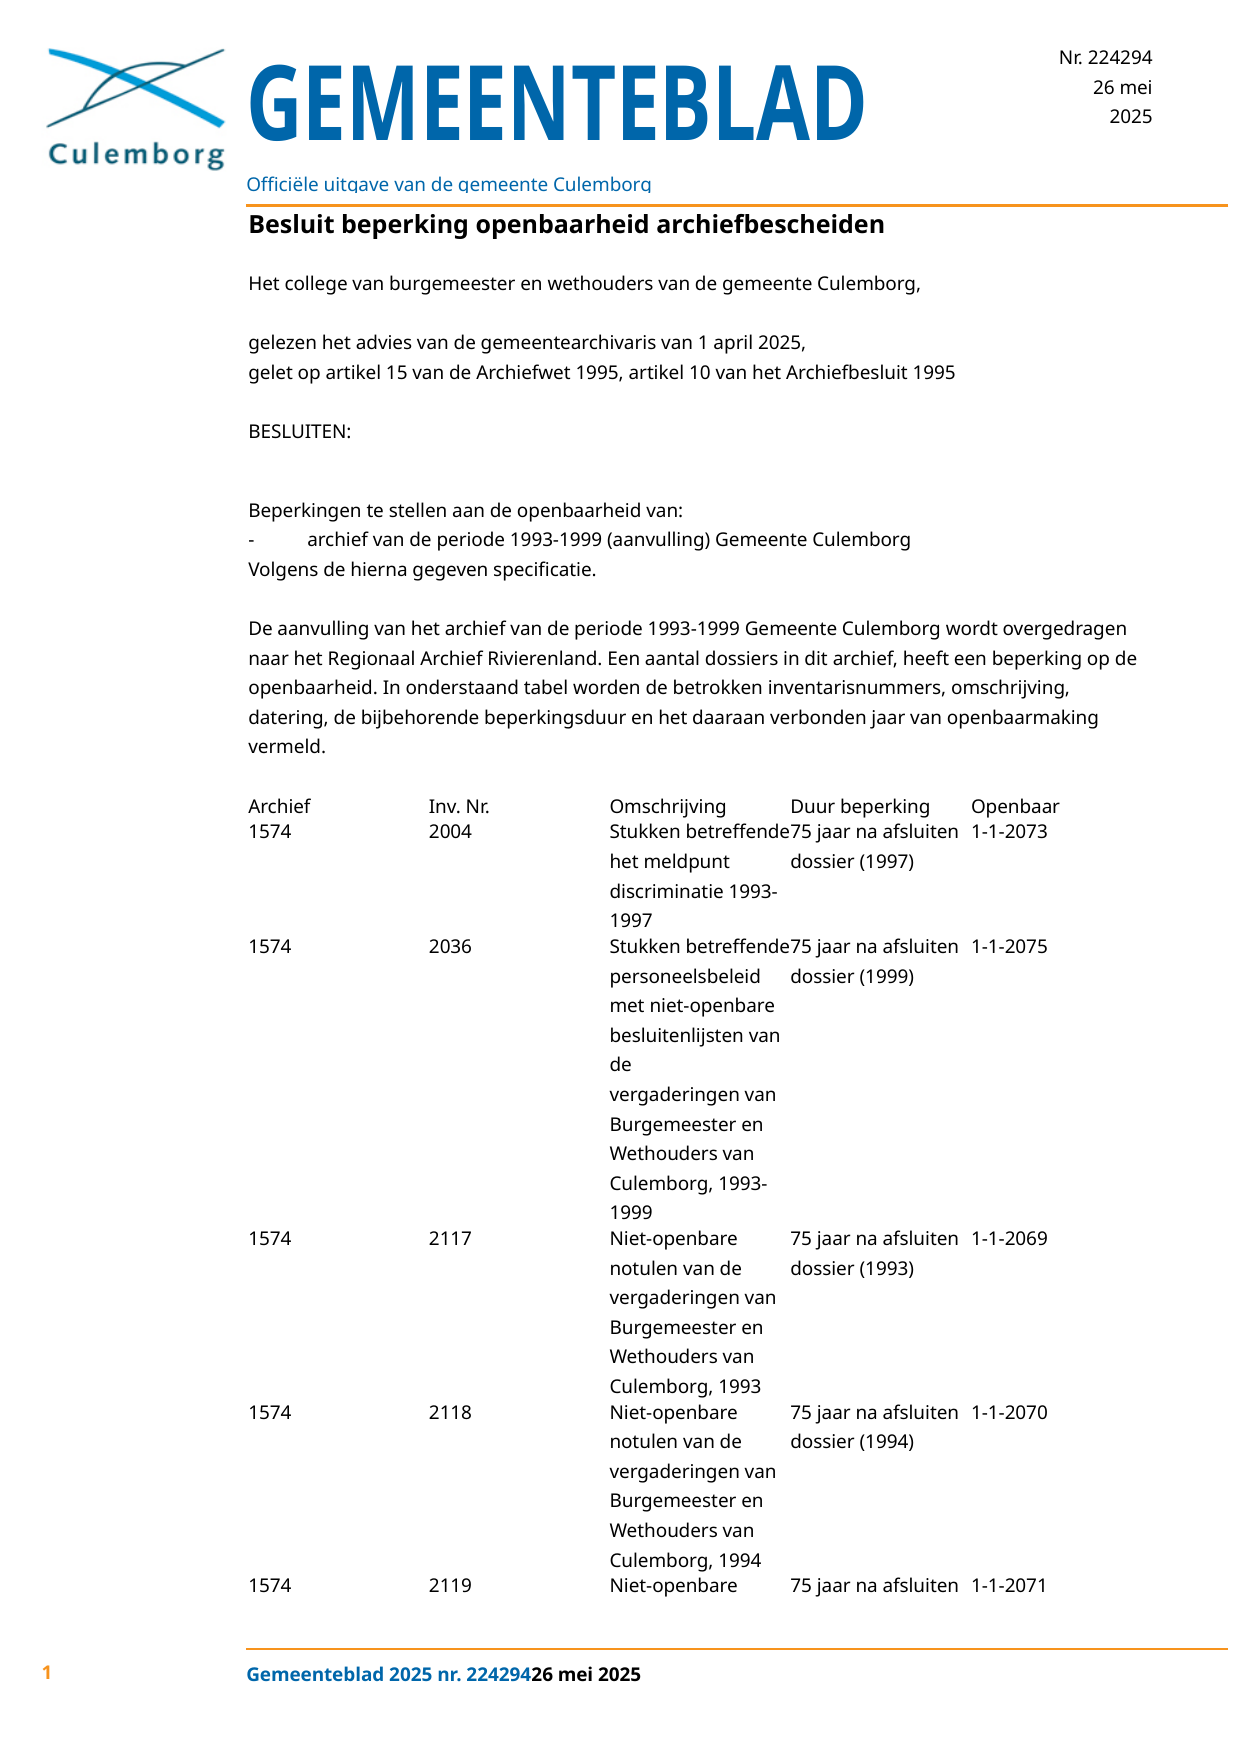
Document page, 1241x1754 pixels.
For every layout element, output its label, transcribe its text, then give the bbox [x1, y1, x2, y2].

picture [41, 47, 231, 172]
table_cell 75 jaar na afsluiten dossier (1993) [790, 1225, 971, 1399]
text Volgens de hierna gegeven specificatie. [248, 556, 1152, 582]
table_cell Stukken betreffende het meldpunt discriminatie 1993-1997 [609, 819, 790, 933]
table_cell Niet-openbare notulen van de vergaderingen van Burgemeester en Wethouders van Culemborg, 1993 [609, 1225, 790, 1399]
text gelezen het advies van de gemeentearchivaris van 1 april 2025, [248, 329, 1152, 355]
table_cell 2118 [429, 1399, 609, 1572]
table_cell Niet-openbare notulen van de vergaderingen van Burgemeester en Wethouders van Culemborg, 1994 [609, 1399, 790, 1572]
text Beperkingen te stellen aan de openbaarheid van: [248, 497, 1152, 523]
table_cell 1-1-2069 [971, 1225, 1152, 1399]
text gelet op artikel 15 van de Archiefwet 1995, artikel 10 van het Archiefbesluit 1995 [248, 359, 1152, 385]
text Het college van burgemeester en wethouders van de gemeente Culemborg, [248, 270, 1152, 296]
table_header Duur beperking [790, 793, 971, 819]
text BESLUITEN: [248, 418, 1152, 444]
list archief van de periode 1993-1999 (aanvulling) Gemeente Culemborg [248, 527, 1152, 552]
table_cell 2004 [429, 819, 609, 933]
text Besluit beperking openbaarheid archiefbescheiden [248, 207, 1152, 241]
table_cell 75 jaar na afsluiten [790, 1573, 971, 1598]
table_cell 1574 [248, 1573, 429, 1598]
table_header Omschrijving [609, 793, 790, 819]
table_cell 1-1-2071 [971, 1573, 1152, 1598]
table_cell 2036 [429, 933, 609, 1225]
table_cell 75 jaar na afsluiten dossier (1994) [790, 1399, 971, 1572]
table_header Archief [248, 793, 429, 819]
table_cell 75 jaar na afsluiten dossier (1999) [790, 933, 971, 1225]
table_cell 2119 [429, 1573, 609, 1598]
table_cell 1574 [248, 933, 429, 1225]
table_cell Niet-openbare [609, 1573, 790, 1598]
table_header Openbaar [971, 793, 1152, 819]
table_header Inv. Nr. [429, 793, 609, 819]
table_cell 1-1-2073 [971, 819, 1152, 933]
table_cell 2117 [429, 1225, 609, 1399]
table_cell 1574 [248, 1225, 429, 1399]
table_cell 1574 [248, 1399, 429, 1572]
table_cell 1-1-2075 [971, 933, 1152, 1225]
text De aanvulling van het archief van de periode 1993-1999 Gemeente Culemborg wordt overgedragen naar het Regionaal Archief Rivierenland. Een aantal dossiers in dit archief, heeft een beperking op de openbaarheid. In onderstaand tabel worden de betrokken inventarisnummers, omschrijving, datering, de bijbehorende beperkingsduur en het daaraan verbonden jaar van openbaarmaking vermeld. [248, 615, 1152, 759]
table_cell 1574 [248, 819, 429, 933]
table_cell Stukken betreffende personeelsbeleid met niet-openbare besluitenlijsten van de vergaderingen van Burgemeester en Wethouders van Culemborg, 1993-1999 [609, 933, 790, 1225]
table_cell 1-1-2070 [971, 1399, 1152, 1572]
table_cell 75 jaar na afsluiten dossier (1997) [790, 819, 971, 933]
